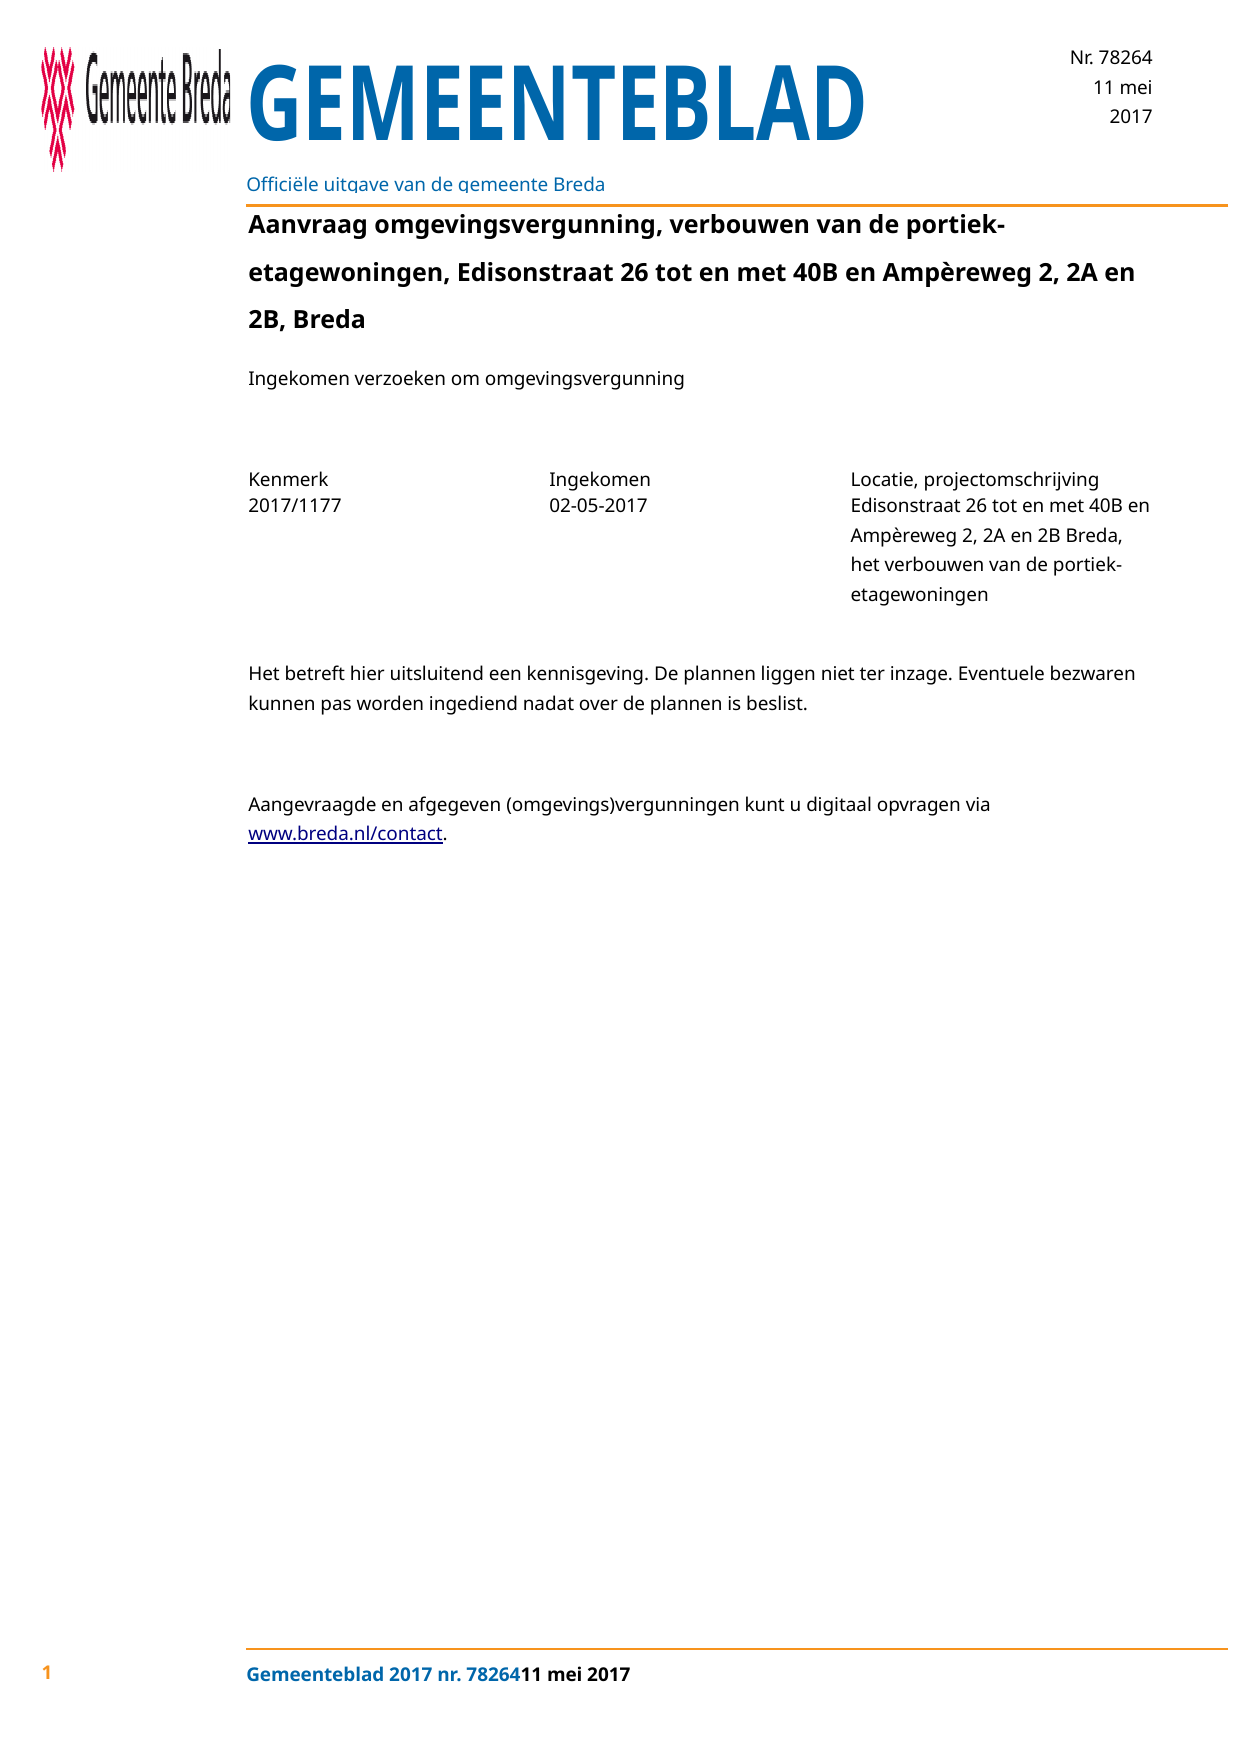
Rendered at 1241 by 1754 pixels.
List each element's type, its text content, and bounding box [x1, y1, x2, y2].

text Aanvraag omgevingsvergunning, verbouwen van de portiek-etagewoningen, Edisonstraat 26 tot en met 40B en Ampèreweg 2, 2A en 2B, Breda [248, 207, 1152, 336]
text Ingekomen verzoeken om omgevingsvergunning [248, 366, 1152, 391]
table_header Ingekomen [549, 466, 850, 492]
picture [41, 47, 231, 172]
table_cell 2017/1177 [248, 492, 549, 607]
table_header Locatie, projectomschrijving [850, 466, 1152, 492]
table_header Kenmerk [248, 466, 549, 492]
text Aangevraagde en afgegeven (omgevings)vergunningen kunt u digitaal opvragen via www.breda.nl/contact. [248, 791, 1152, 846]
table_cell Edisonstraat 26 tot en met 40B en Ampèreweg 2, 2A en 2B Breda, het verbouwen van de portiek-etagewoningen [850, 492, 1152, 607]
text Het betreft hier uitsluitend een kennisgeving. De plannen liggen niet ter inzage. Eventuele bezwaren kunnen pas worden ingediend nadat over de plannen is beslist. [248, 660, 1152, 716]
table_cell 02-05-2017 [549, 492, 850, 607]
